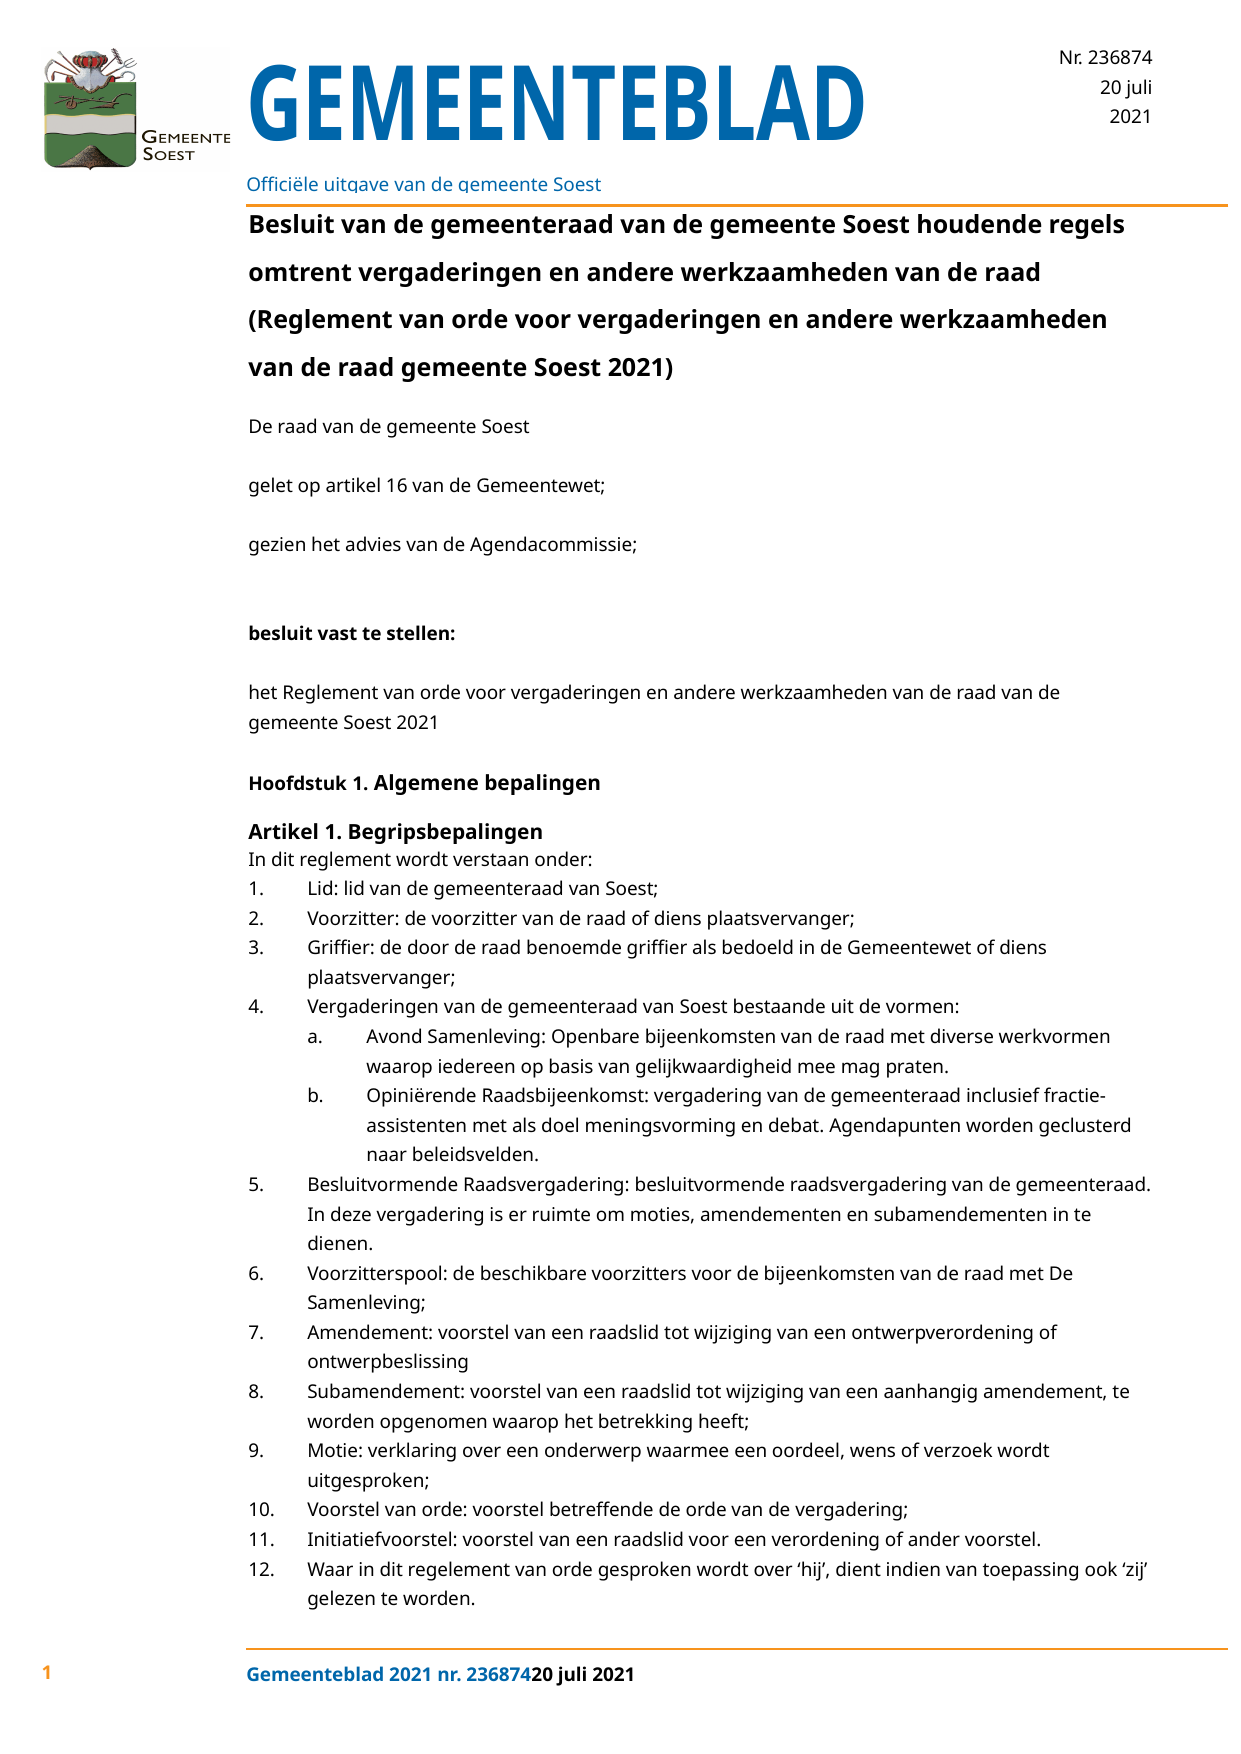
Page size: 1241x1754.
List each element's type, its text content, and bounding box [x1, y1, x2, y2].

text Artikel 1. Begripsbepalingen [248, 817, 1152, 846]
list Opiniërende Raadsbijeenkomst: vergadering van de gemeenteraad inclusief fractie-assistenten met als doel meningsvorming en debat. Agendapunten worden geclusterd naar beleidsvelden. [307, 1082, 1152, 1167]
list Voorzitter: de voorzitter van de raad of diens plaatsvervanger; [248, 905, 1152, 931]
text gelet op artikel 16 van de Gemeentewet; [248, 472, 1152, 498]
list Waar in dit regelement van orde gesproken wordt over ‘hij’, dient indien van toepassing ook ‘zij’ gelezen te worden. [248, 1556, 1152, 1611]
text In dit reglement wordt verstaan onder: [248, 846, 1152, 872]
text Hoofdstuk 1. Algemene bepalingen [248, 768, 1152, 797]
list Voorstel van orde: voorstel betreffende de orde van de vergadering; [248, 1497, 1152, 1522]
list Motie: verklaring over een onderwerp waarmee een oordeel, wens of verzoek wordt uitgesproken; [248, 1437, 1152, 1493]
text besluit vast te stellen: [248, 620, 1152, 646]
text De raad van de gemeente Soest [248, 413, 1152, 439]
text het Reglement van orde voor vergaderingen en andere werkzaamheden van de raad van de gemeente Soest 2021 [248, 679, 1152, 735]
text gezien het advies van de Agendacommissie; [248, 531, 1152, 557]
picture [41, 47, 231, 172]
list Lid: lid van de gemeenteraad van Soest; [248, 875, 1152, 901]
list Besluitvormende Raadsvergadering: besluitvormende raadsvergadering van de gemeenteraad. In deze vergadering is er ruimte om moties, amendementen en subamendementen in te dienen. [248, 1171, 1152, 1256]
list Initiatiefvoorstel: voorstel van een raadslid voor een verordening of ander voorstel. [248, 1526, 1152, 1552]
list Griffier: de door de raad benoemde griffier als bedoeld in de Gemeentewet of diens plaatsvervanger; [248, 934, 1152, 990]
list Voorzitterspool: de beschikbare voorzitters voor de bijeenkomsten van de raad met De Samenleving; [248, 1260, 1152, 1315]
list Avond Samenleving: Openbare bijeenkomsten van de raad met diverse werkvormen waarop iedereen op basis van gelijkwaardigheid mee mag praten. [307, 1023, 1152, 1079]
text Besluit van de gemeenteraad van de gemeente Soest houdende regels omtrent vergaderingen en andere werkzaamheden van de raad (Reglement van orde voor vergaderingen en andere werkzaamheden van de raad gemeente Soest 2021) [248, 207, 1152, 384]
list Subamendement: voorstel van een raadslid tot wijziging van een aanhangig amendement, te worden opgenomen waarop het betrekking heeft; [248, 1378, 1152, 1434]
list Amendement: voorstel van een raadslid tot wijziging van een ontwerpverordening of ontwerpbeslissing [248, 1319, 1152, 1374]
list Vergaderingen van de gemeenteraad van Soest bestaande uit de vormen: [248, 994, 1152, 1019]
